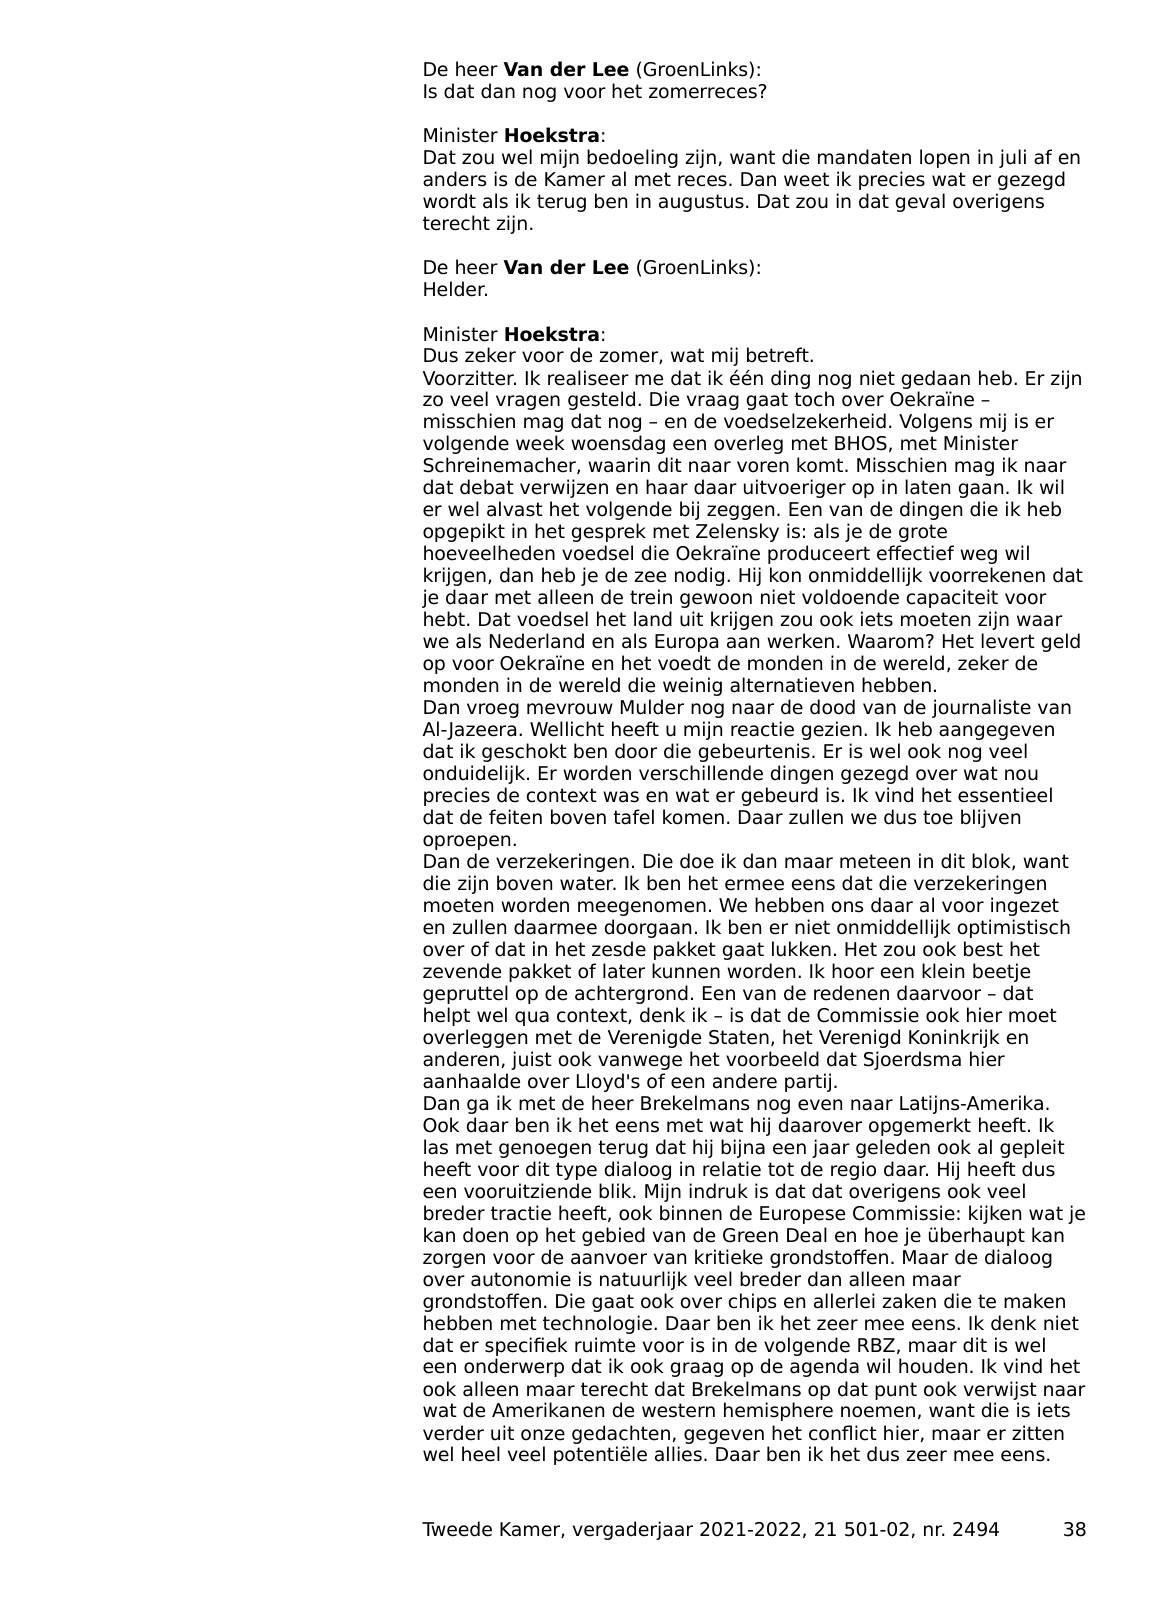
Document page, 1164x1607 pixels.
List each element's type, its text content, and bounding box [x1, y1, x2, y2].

text De heer Van der Lee (GroenLinks): [422, 257, 1087, 279]
text Is dat dan nog voor het zomerreces? [422, 81, 1087, 103]
text Dan ga ik met de heer Brekelmans nog even naar Latijns-Amerika. Ook daar ben ik het eens met wat hij daarover opgemerkt heeft. Ik las met genoegen terug dat hij bijna een jaar geleden ook al gepleit heeft voor dit type dialoog in relatie tot de regio daar. Hij heeft dus een vooruitziende blik. Mijn indruk is dat dat overigens ook veel breder tractie heeft, ook binnen de Europese Commissie: kijken wat je kan doen op het gebied van de Green Deal en hoe je überhaupt kan zorgen voor de aanvoer van kritieke grondstoffen. Maar de dialoog over autonomie is natuurlijk veel breder dan alleen maar grondstoffen. Die gaat ook over chips en allerlei zaken die te maken hebben met technologie. Daar ben ik het zeer mee eens. Ik denk niet dat er specifiek ruimte voor is in de volgende RBZ, maar dit is wel een onderwerp dat ik ook graag op de agenda wil houden. Ik vind het ook alleen maar terecht dat Brekelmans op dat punt ook verwijst naar wat de Amerikanen de western hemisphere noemen, want die is iets verder uit onze gedachten, gegeven het conflict hier, maar er zitten wel heel veel potentiële allies. Daar ben ik het dus zeer mee eens. [422, 1093, 1087, 1466]
text Dus zeker voor de zomer, wat mij betreft. [422, 345, 1087, 367]
text De heer Van der Lee (GroenLinks): [422, 59, 1087, 81]
text Minister Hoekstra: [422, 125, 1087, 147]
text Helder. [422, 279, 1087, 301]
text Dan vroeg mevrouw Mulder nog naar de dood van de journaliste van Al-Jazeera. Wellicht heeft u mijn reactie gezien. Ik heb aangegeven dat ik geschokt ben door die gebeurtenis. Er is wel ook nog veel onduidelijk. Er worden verschillende dingen gezegd over wat nou precies de context was en wat er gebeurd is. Ik vind het essentieel dat de feiten boven tafel komen. Daar zullen we dus toe blijven oproepen. [422, 697, 1087, 851]
text Minister Hoekstra: [422, 323, 1087, 345]
text Dan de verzekeringen. Die doe ik dan maar meteen in dit blok, want die zijn boven water. Ik ben het ermee eens dat die verzekeringen moeten worden meegenomen. We hebben ons daar al voor ingezet en zullen daarmee doorgaan. Ik ben er niet onmiddellijk optimistisch over of dat in het zesde pakket gaat lukken. Het zou ook best het zevende pakket of later kunnen worden. Ik hoor een klein beetje gepruttel op de achtergrond. Een van de redenen daarvoor – dat helpt wel qua context, denk ik – is dat de Commissie ook hier moet overleggen met de Verenigde Staten, het Verenigd Koninkrijk en anderen, juist ook vanwege het voorbeeld dat Sjoerdsma hier aanhaalde over Lloyd's of een andere partij. [422, 851, 1087, 1093]
text Dat zou wel mijn bedoeling zijn, want die mandaten lopen in juli af en anders is de Kamer al met reces. Dan weet ik precies wat er gezegd wordt als ik terug ben in augustus. Dat zou in dat geval overigens terecht zijn. [422, 147, 1087, 235]
text Voorzitter. Ik realiseer me dat ik één ding nog niet gedaan heb. Er zijn zo veel vragen gesteld. Die vraag gaat toch over Oekraïne – misschien mag dat nog – en de voedselzekerheid. Volgens mij is er volgende week woensdag een overleg met BHOS, met Minister Schreinemacher, waarin dit naar voren komt. Misschien mag ik naar dat debat verwijzen en haar daar uitvoeriger op in laten gaan. Ik wil er wel alvast het volgende bij zeggen. Een van de dingen die ik heb opgepikt in het gesprek met Zelensky is: als je de grote hoeveelheden voedsel die Oekraïne produceert effectief weg wil krijgen, dan heb je de zee nodig. Hij kon onmiddellijk voorrekenen dat je daar met alleen de trein gewoon niet voldoende capaciteit voor hebt. Dat voedsel het land uit krijgen zou ook iets moeten zijn waar we als Nederland en als Europa aan werken. Waarom? Het levert geld op voor Oekraïne en het voedt de monden in de wereld, zeker de monden in de wereld die weinig alternatieven hebben. [422, 367, 1087, 697]
